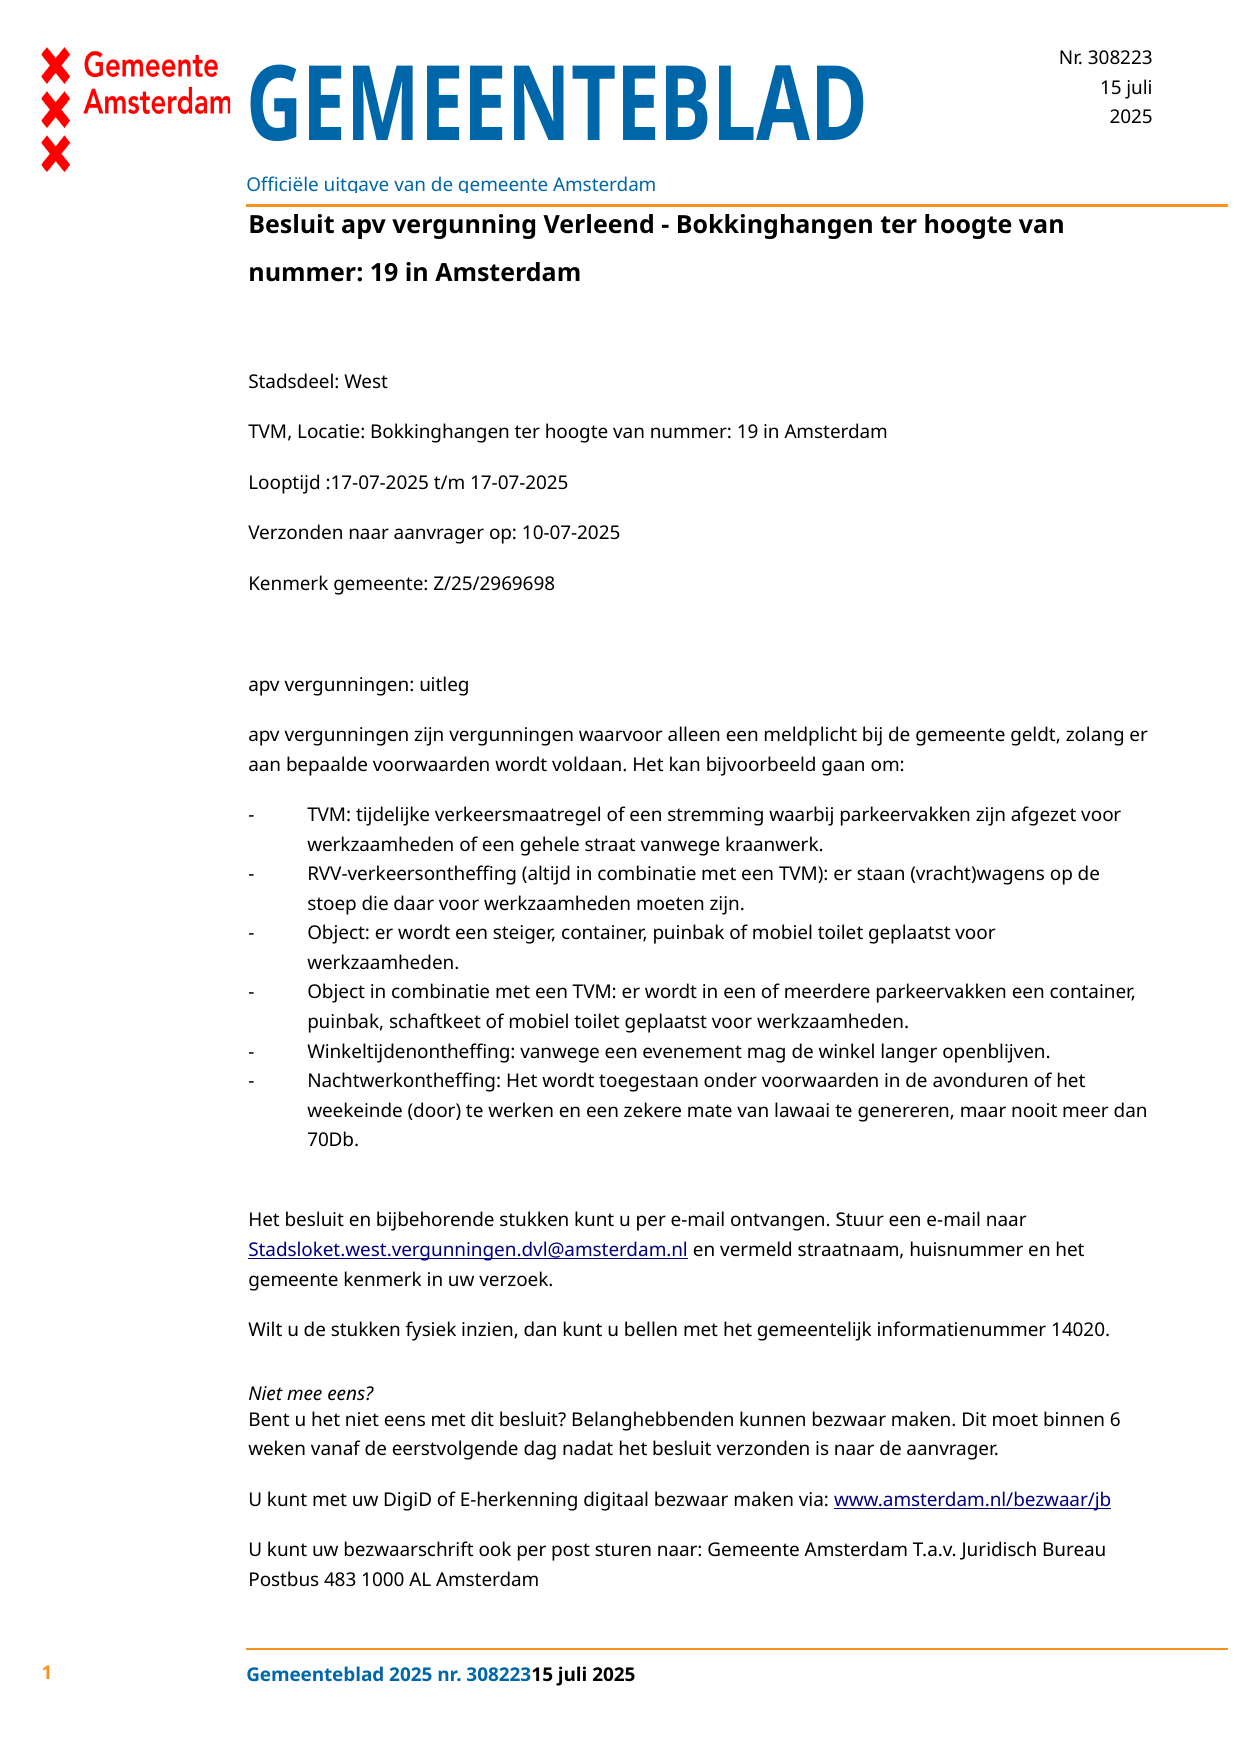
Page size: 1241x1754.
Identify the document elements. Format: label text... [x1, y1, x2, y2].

list TVM: tijdelijke verkeersmaatregel of een stremming waarbij parkeervakken zijn afgezet voor werkzaamheden of een gehele straat vanwege kraanwerk. [248, 801, 1152, 857]
text Looptijd :17-07-2025 t/m 17-07-2025 [248, 469, 1152, 495]
text Stadsdeel: West [248, 368, 1152, 394]
text apv vergunningen zijn vergunningen waarvoor alleen een meldplicht bij de gemeente geldt, zolang er aan bepaalde voorwaarden wordt voldaan. Het kan bijvoorbeeld gaan om: [248, 721, 1152, 777]
list Winkeltijdenontheffing: vanwege een evenement mag de winkel langer openblijven. [248, 1038, 1152, 1064]
text Niet mee eens? [248, 1380, 1152, 1406]
text Wilt u de stukken fysiek inzien, dan kunt u bellen met het gemeentelijk informatienummer 14020. [248, 1316, 1152, 1342]
list Nachtwerkontheffing: Het wordt toegestaan onder voorwaarden in de avonduren of het weekeinde (door) te werken en een zekere mate van lawaai te genereren, maar nooit meer dan 70Db. [248, 1067, 1152, 1152]
text U kunt met uw DigiD of E-herkenning digitaal bezwaar maken via: www.amsterdam.nl/bezwaar/jb [248, 1486, 1152, 1512]
text Verzonden naar aanvrager op: 10-07-2025 [248, 519, 1152, 545]
text Besluit apv vergunning Verleend - Bokkinghangen ter hoogte van nummer: 19 in Amsterdam [248, 207, 1152, 288]
text U kunt uw bezwaarschrift ook per post sturen naar: Gemeente Amsterdam T.a.v. Juridisch Bureau Postbus 483 1000 AL Amsterdam [248, 1536, 1152, 1592]
text TVM, Locatie: Bokkinghangen ter hoogte van nummer: 19 in Amsterdam [248, 419, 1152, 444]
list Object: er wordt een steiger, container, puinbak of mobiel toilet geplaatst voor werkzaamheden. [248, 919, 1152, 975]
text Kenmerk gemeente: Z/25/2969698 [248, 570, 1152, 596]
picture [41, 47, 231, 172]
text Bent u het niet eens met dit besluit? Belanghebbenden kunnen bezwaar maken. Dit moet binnen 6 weken vanaf de eerstvolgende dag nadat het besluit verzonden is naar de aanvrager. [248, 1406, 1152, 1461]
text Het besluit en bijbehorende stukken kunt u per e-mail ontvangen. Stuur een e-mail naar Stadsloket.west.vergunningen.dvl@amsterdam.nl en vermeld straatnaam, huisnummer en het gemeente kenmerk in uw verzoek. [248, 1207, 1152, 1292]
list Object in combinatie met een TVM: er wordt in een of meerdere parkeervakken een container, puinbak, schaftkeet of mobiel toilet geplaatst voor werkzaamheden. [248, 979, 1152, 1034]
text apv vergunningen: uitleg [248, 671, 1152, 697]
list RVV-verkeersontheffing (altijd in combinatie met een TVM): er staan (vracht)wagens op de stoep die daar voor werkzaamheden moeten zijn. [248, 860, 1152, 916]
